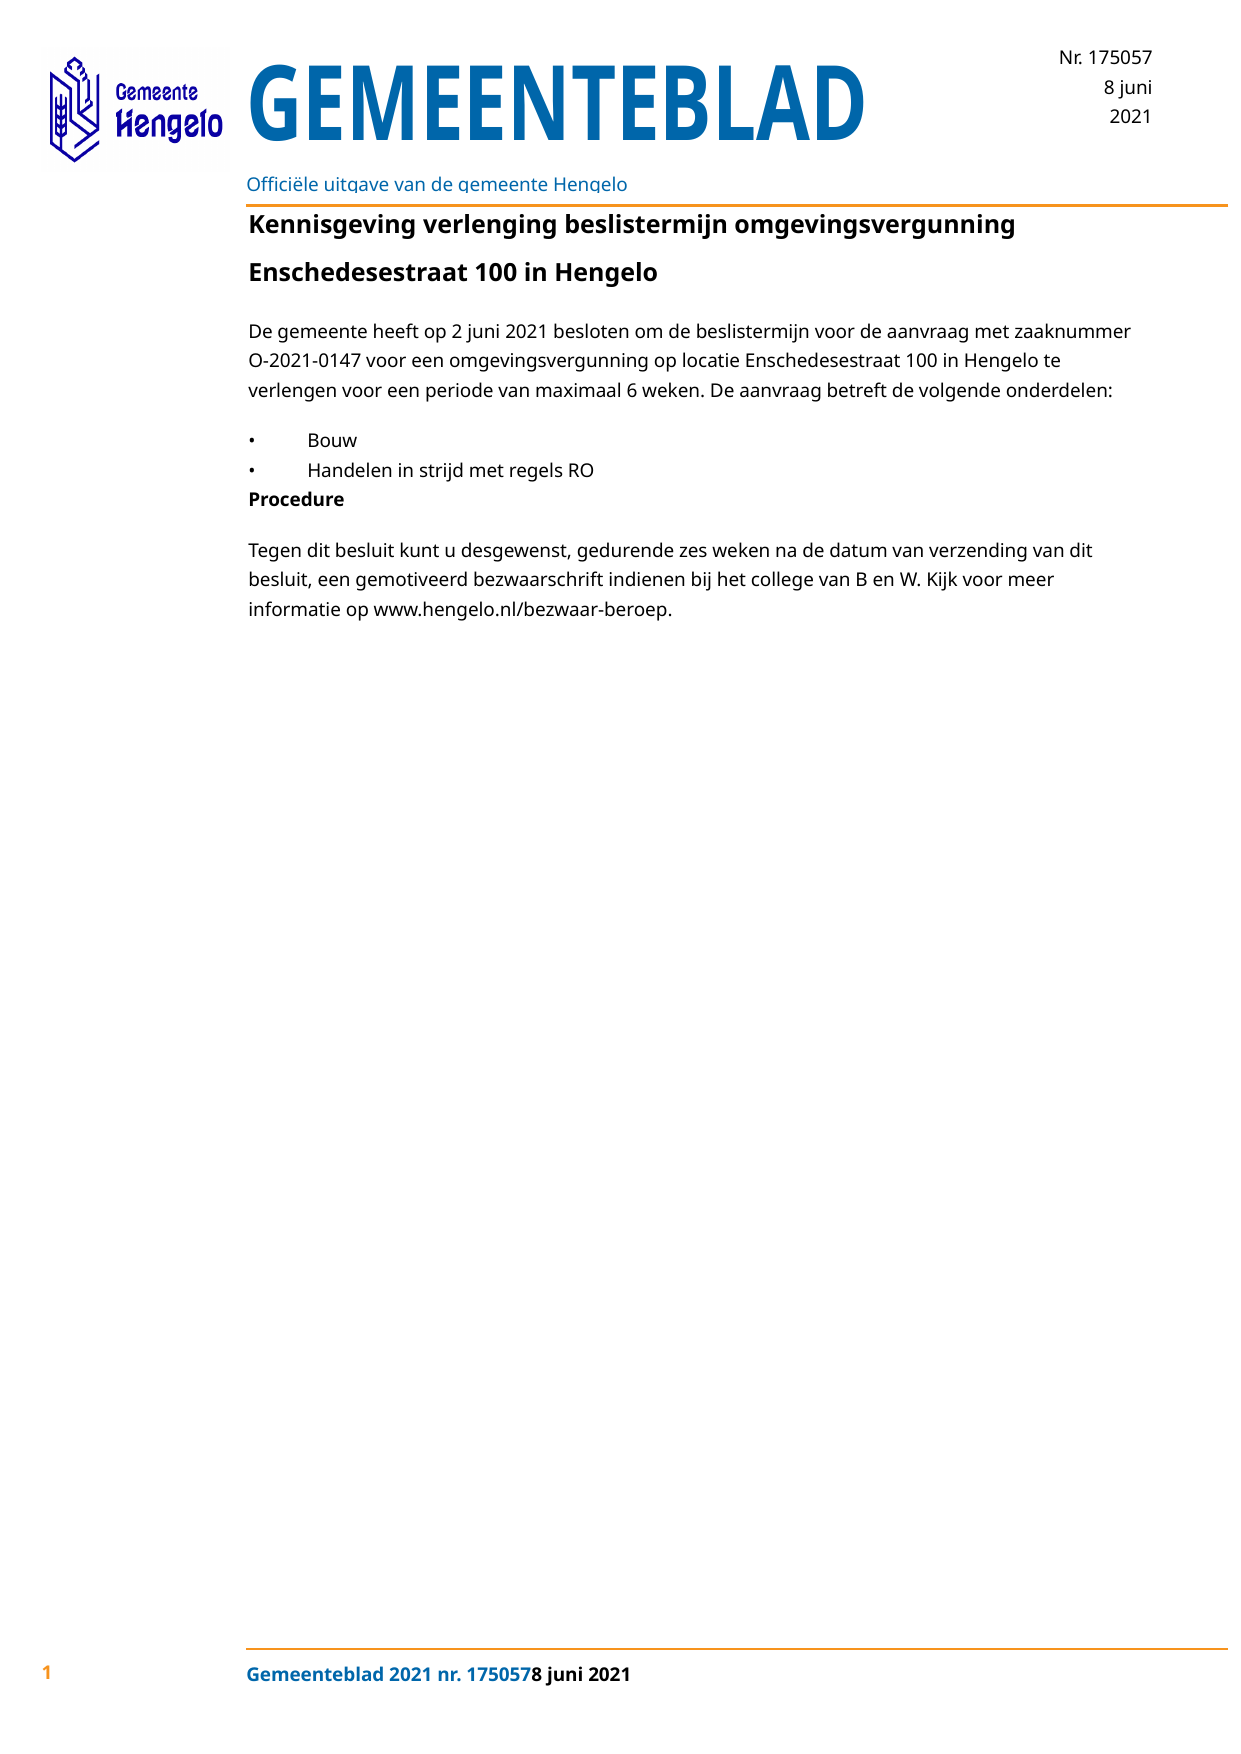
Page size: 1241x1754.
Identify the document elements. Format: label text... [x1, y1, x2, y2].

text Kennisgeving verlenging beslistermijn omgevingsvergunning Enschedesestraat 100 in Hengelo [248, 207, 1152, 288]
text Tegen dit besluit kunt u desgewenst, gedurende zes weken na de datum van verzending van dit besluit, een gemotiveerd bezwaarschrift indienen bij het college van B en W. Kijk voor meer informatie op www.hengelo.nl/bezwaar-beroep. [248, 537, 1152, 622]
list Handelen in strijd met regels RO [248, 457, 1152, 483]
text De gemeente heeft op 2 juni 2021 besloten om de beslistermijn voor de aanvraag met zaaknummer O-2021-0147 voor een omgevingsvergunning op locatie Enschedesestraat 100 in Hengelo te verlengen voor een periode van maximaal 6 weken. De aanvraag betreft de volgende onderdelen: [248, 318, 1152, 403]
text Procedure [248, 487, 1152, 512]
list Bouw [248, 427, 1152, 453]
picture [41, 47, 231, 172]
